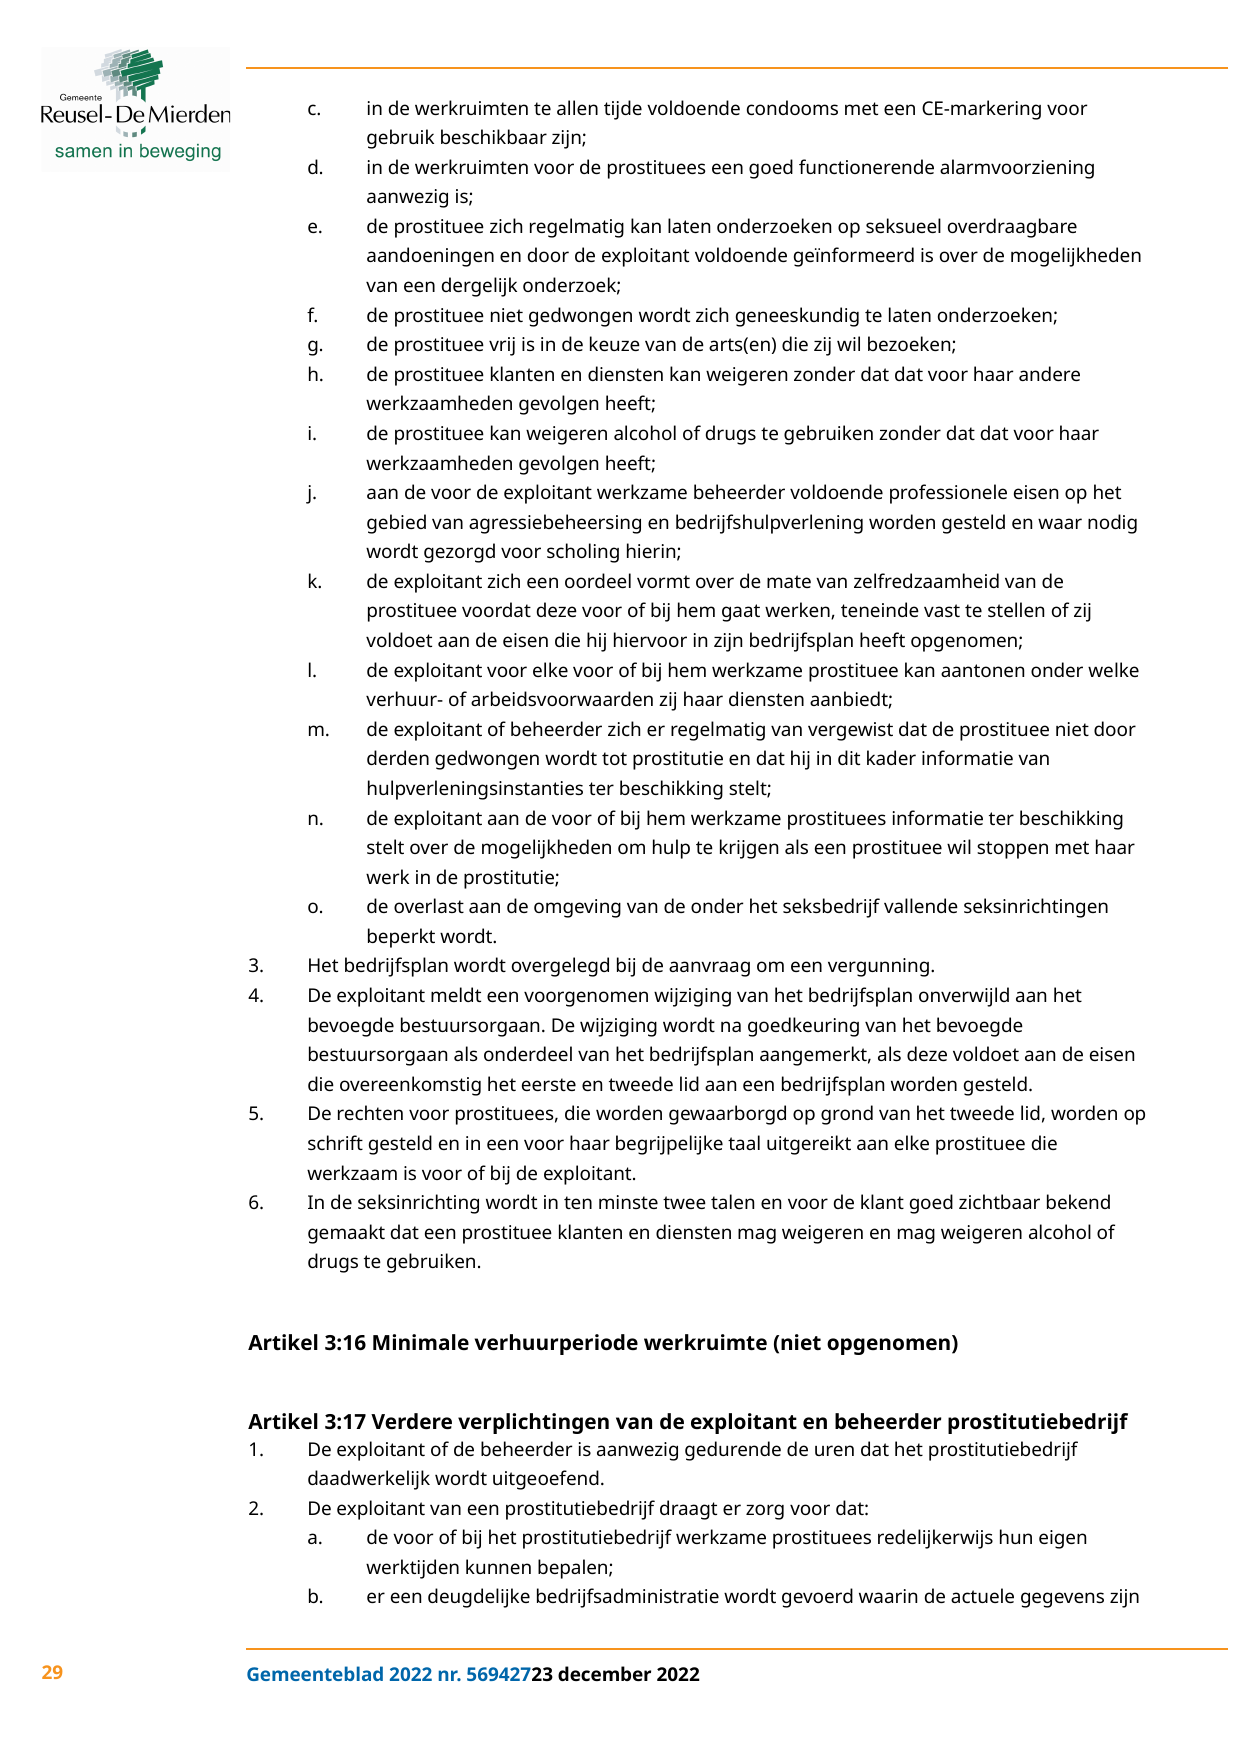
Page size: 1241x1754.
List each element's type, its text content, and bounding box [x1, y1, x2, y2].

list De exploitant of de beheerder is aanwezig gedurende de uren dat het prostitutiebedrijf daadwerkelijk wordt uitgeoefend. [248, 1436, 1152, 1491]
list in de werkruimten voor de prostituees een goed functionerende alarmvoorziening aanwezig is; [307, 154, 1152, 209]
list de prostituee klanten en diensten kan weigeren zonder dat dat voor haar andere werkzaamheden gevolgen heeft; [307, 361, 1152, 416]
list de exploitant aan de voor of bij hem werkzame prostituees informatie ter beschikking stelt over de mogelijkheden om hulp te krijgen als een prostituee wil stoppen met haar werk in de prostitutie; [307, 805, 1152, 890]
list de voor of bij het prostitutiebedrijf werkzame prostituees redelijkerwijs hun eigen werktijden kunnen bepalen; [307, 1524, 1152, 1580]
list De exploitant van een prostitutiebedrijf draagt er zorg voor dat: [248, 1495, 1152, 1521]
list er een deugdelijke bedrijfsadministratie wordt gevoerd waarin de actuele gegevens zijn [307, 1584, 1152, 1609]
list Het bedrijfsplan wordt overgelegd bij de aanvraag om een vergunning. [248, 953, 1152, 978]
list in de werkruimten te allen tijde voldoende condooms met een CE-markering voor gebruik beschikbaar zijn; [307, 95, 1152, 150]
list de prostituee vrij is in de keuze van de arts(en) die zij wil bezoeken; [307, 331, 1152, 357]
text Artikel 3:17 Verdere verplichtingen van de exploitant en beheerder prostitutiebedrijf [248, 1407, 1152, 1436]
list de prostituee zich regelmatig kan laten onderzoeken op seksueel overdraagbare aandoeningen en door de exploitant voldoende geïnformeerd is over de mogelijkheden van een dergelijk onderzoek; [307, 213, 1152, 298]
picture [41, 47, 231, 172]
text Artikel 3:16 Minimale verhuurperiode werkruimte (niet opgenomen) [248, 1328, 1152, 1357]
list de exploitant of beheerder zich er regelmatig van vergewist dat de prostituee niet door derden gedwongen wordt tot prostitutie en dat hij in dit kader informatie van hulpverleningsinstanties ter beschikking stelt; [307, 716, 1152, 801]
list de prostituee kan weigeren alcohol of drugs te gebruiken zonder dat dat voor haar werkzaamheden gevolgen heeft; [307, 420, 1152, 476]
list De exploitant meldt een voorgenomen wijziging van het bedrijfsplan onverwijld aan het bevoegde bestuursorgaan. De wijziging wordt na goedkeuring van het bevoegde bestuursorgaan als onderdeel van het bedrijfsplan aangemerkt, als deze voldoet aan de eisen die overeenkomstig het eerste en tweede lid aan een bedrijfsplan worden gesteld. [248, 982, 1152, 1097]
list aan de voor de exploitant werkzame beheerder voldoende professionele eisen op het gebied van agressiebeheersing en bedrijfshulpverlening worden gesteld en waar nodig wordt gezorgd voor scholing hierin; [307, 479, 1152, 564]
list In de seksinrichting wordt in ten minste twee talen en voor de klant goed zichtbaar bekend gemaakt dat een prostituee klanten en diensten mag weigeren en mag weigeren alcohol of drugs te gebruiken. [248, 1189, 1152, 1274]
list de exploitant voor elke voor of bij hem werkzame prostituee kan aantonen onder welke verhuur- of arbeidsvoorwaarden zij haar diensten aanbiedt; [307, 657, 1152, 712]
list de exploitant zich een oordeel vormt over de mate van zelfredzaamheid van de prostituee voordat deze voor of bij hem gaat werken, teneinde vast te stellen of zij voldoet aan de eisen die hij hiervoor in zijn bedrijfsplan heeft opgenomen; [307, 568, 1152, 653]
list De rechten voor prostituees, die worden gewaarborgd op grond van het tweede lid, worden op schrift gesteld en in een voor haar begrijpelijke taal uitgereikt aan elke prostituee die werkzaam is voor of bij de exploitant. [248, 1101, 1152, 1186]
list de prostituee niet gedwongen wordt zich geneeskundig te laten onderzoeken; [307, 302, 1152, 328]
list de overlast aan de omgeving van de onder het seksbedrijf vallende seksinrichtingen beperkt wordt. [307, 893, 1152, 949]
